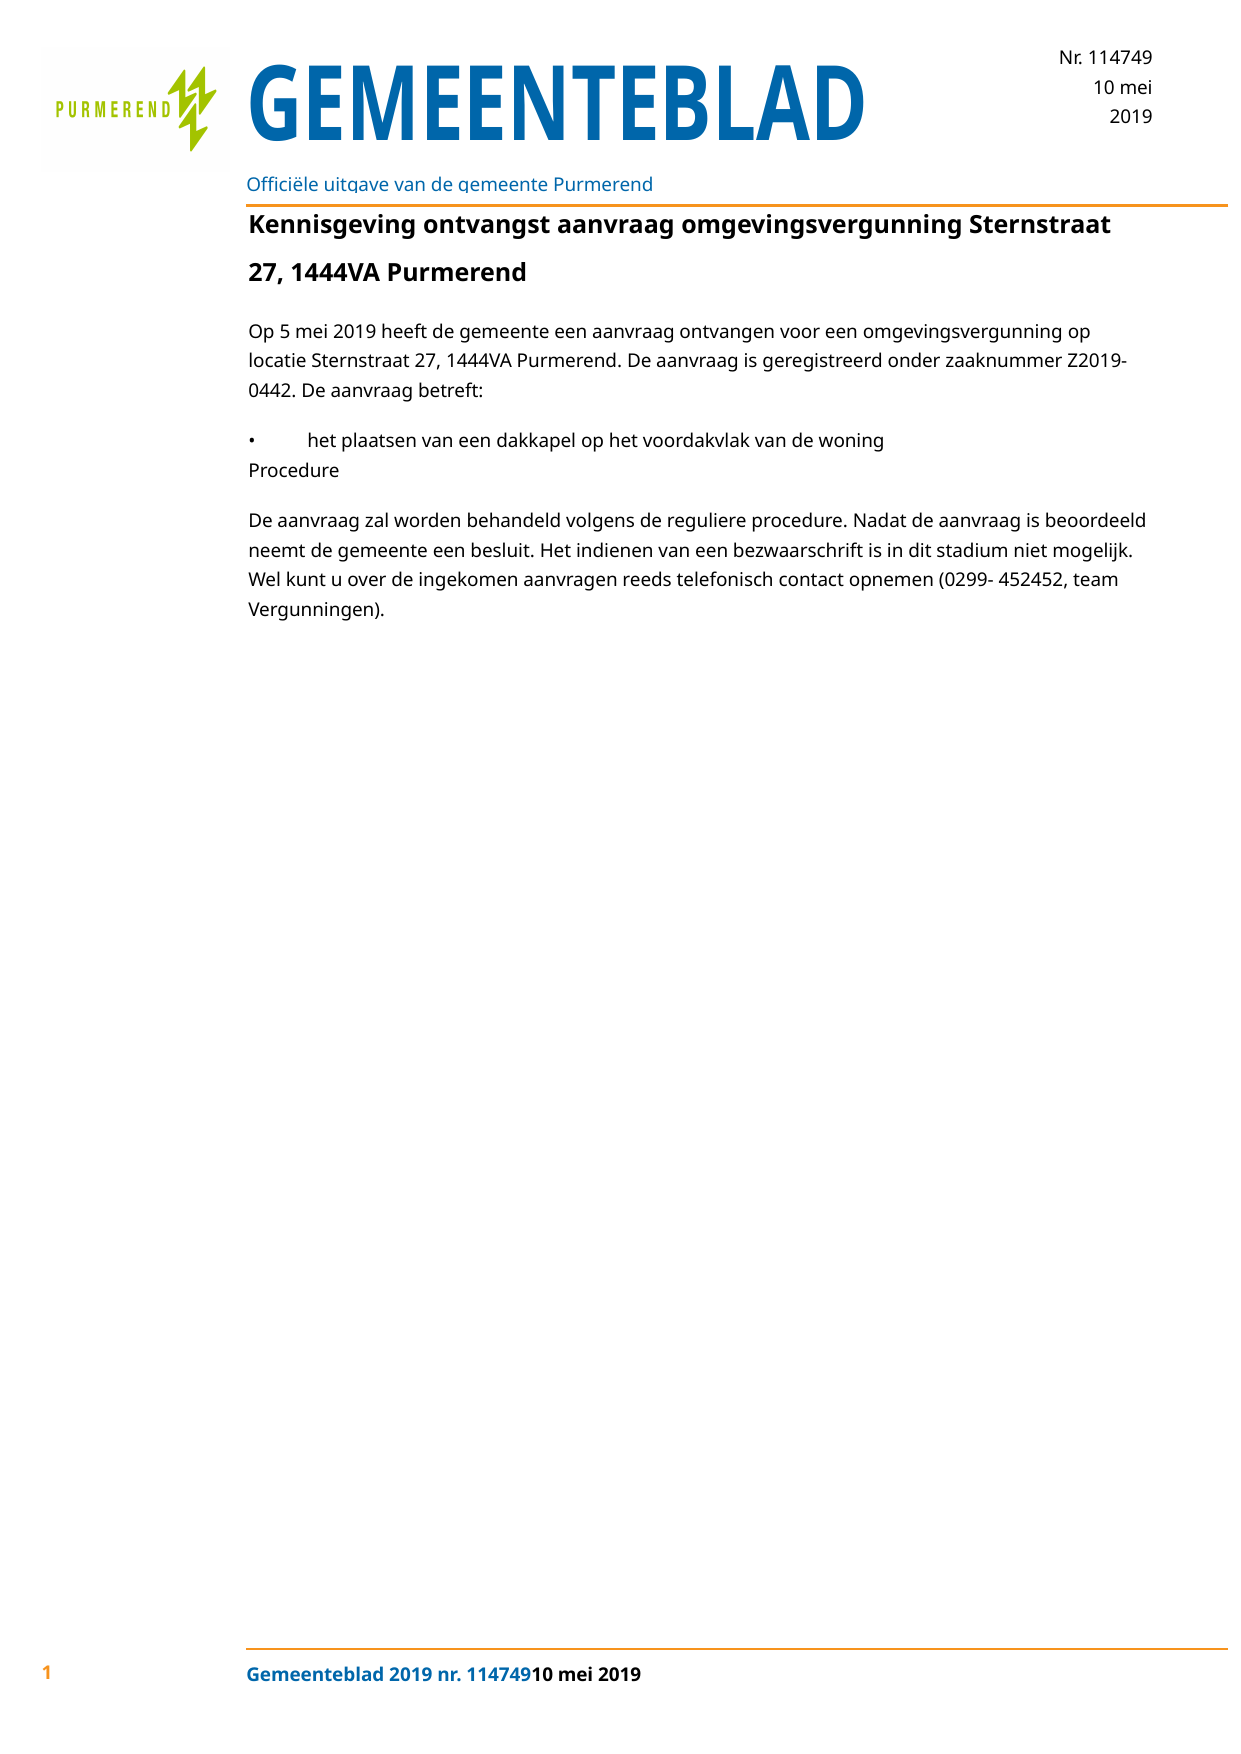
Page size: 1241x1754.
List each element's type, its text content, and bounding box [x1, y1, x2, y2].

text Procedure [248, 457, 1152, 483]
text Op 5 mei 2019 heeft de gemeente een aanvraag ontvangen voor een omgevingsvergunning op locatie Sternstraat 27, 1444VA Purmerend. De aanvraag is geregistreerd onder zaaknummer Z2019-0442. De aanvraag betreft: [248, 318, 1152, 403]
picture [41, 47, 231, 172]
text Kennisgeving ontvangst aanvraag omgevingsvergunning Sternstraat 27, 1444VA Purmerend [248, 207, 1152, 288]
text De aanvraag zal worden behandeld volgens de reguliere procedure. Nadat de aanvraag is beoordeeld neemt de gemeente een besluit. Het indienen van een bezwaarschrift is in dit stadium niet mogelijk. Wel kunt u over de ingekomen aanvragen reeds telefonisch contact opnemen (0299- 452452, team Vergunningen). [248, 507, 1152, 622]
list het plaatsen van een dakkapel op het voordakvlak van de woning [248, 427, 1152, 453]
